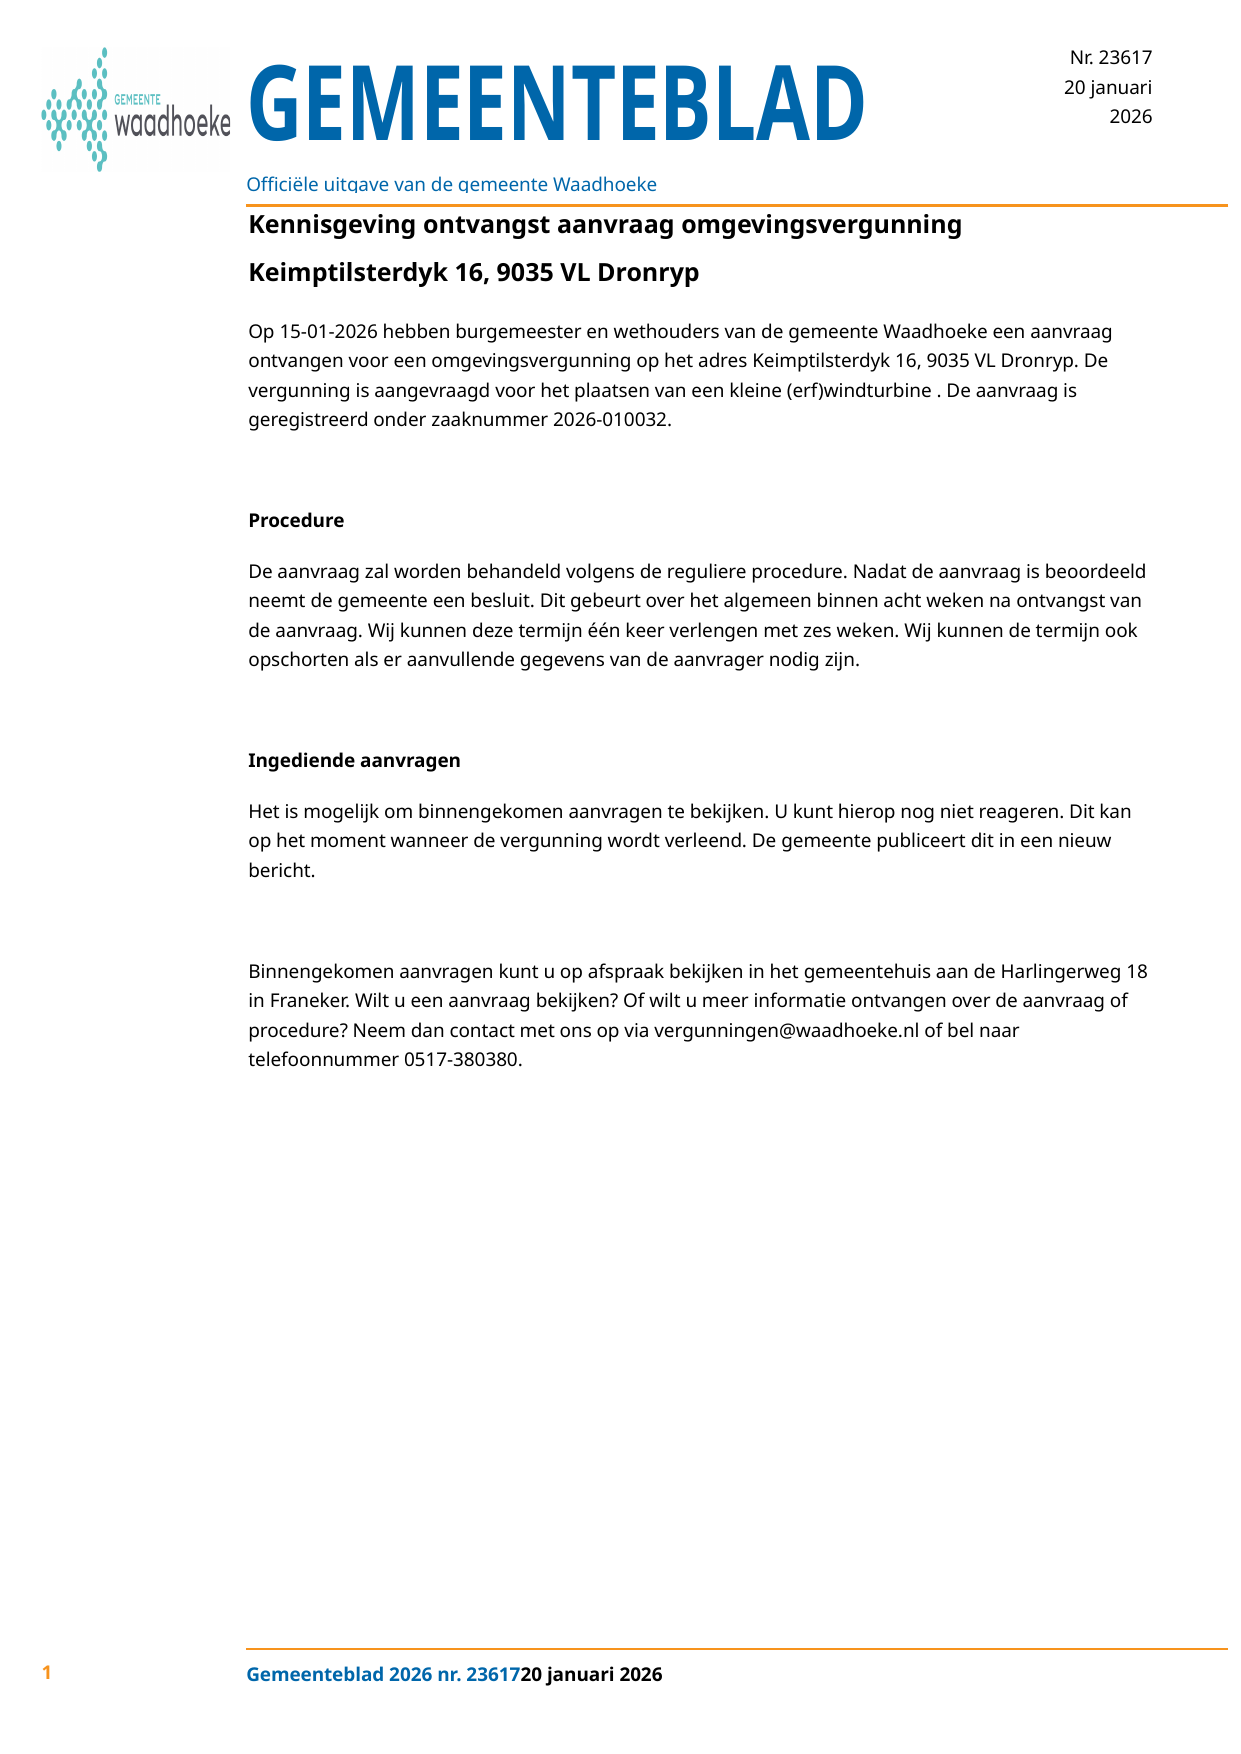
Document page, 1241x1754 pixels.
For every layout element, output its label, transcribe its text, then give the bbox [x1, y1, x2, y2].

text Ingediende aanvragen [248, 747, 1152, 773]
text Kennisgeving ontvangst aanvraag omgevingsvergunning Keimptilsterdyk 16, 9035 VL Dronryp [248, 207, 1152, 288]
text Op 15-01-2026 hebben burgemeester en wethouders van de gemeente Waadhoeke een aanvraag ontvangen voor een omgevingsvergunning op het adres Keimptilsterdyk 16, 9035 VL Dronryp. De vergunning is aangevraagd voor het plaatsen van een kleine (erf)windturbine . De aanvraag is geregistreerd onder zaaknummer 2026-010032. [248, 318, 1152, 432]
text Het is mogelijk om binnengekomen aanvragen te bekijken. U kunt hierop nog niet reageren. Dit kan op het moment wanneer de vergunning wordt verleend. De gemeente publiceert dit in een nieuw bericht. [248, 798, 1152, 883]
text De aanvraag zal worden behandeld volgens de reguliere procedure. Nadat de aanvraag is beoordeeld neemt de gemeente een besluit. Dit gebeurt over het algemeen binnen acht weken na ontvangst van de aanvraag. Wij kunnen deze termijn één keer verlengen met zes weken. Wij kunnen de termijn ook opschorten als er aanvullende gegevens van de aanvrager nodig zijn. [248, 558, 1152, 672]
text Binnengekomen aanvragen kunt u op afspraak bekijken in het gemeentehuis aan de Harlingerweg 18 in Franeker. Wilt u een aanvraag bekijken? Of wilt u meer informatie ontvangen over de aanvraag of procedure? Neem dan contact met ons op via vergunningen@waadhoeke.nl of bel naar telefoonnummer 0517-380380. [248, 958, 1152, 1072]
picture [41, 47, 231, 172]
text Procedure [248, 507, 1152, 533]
